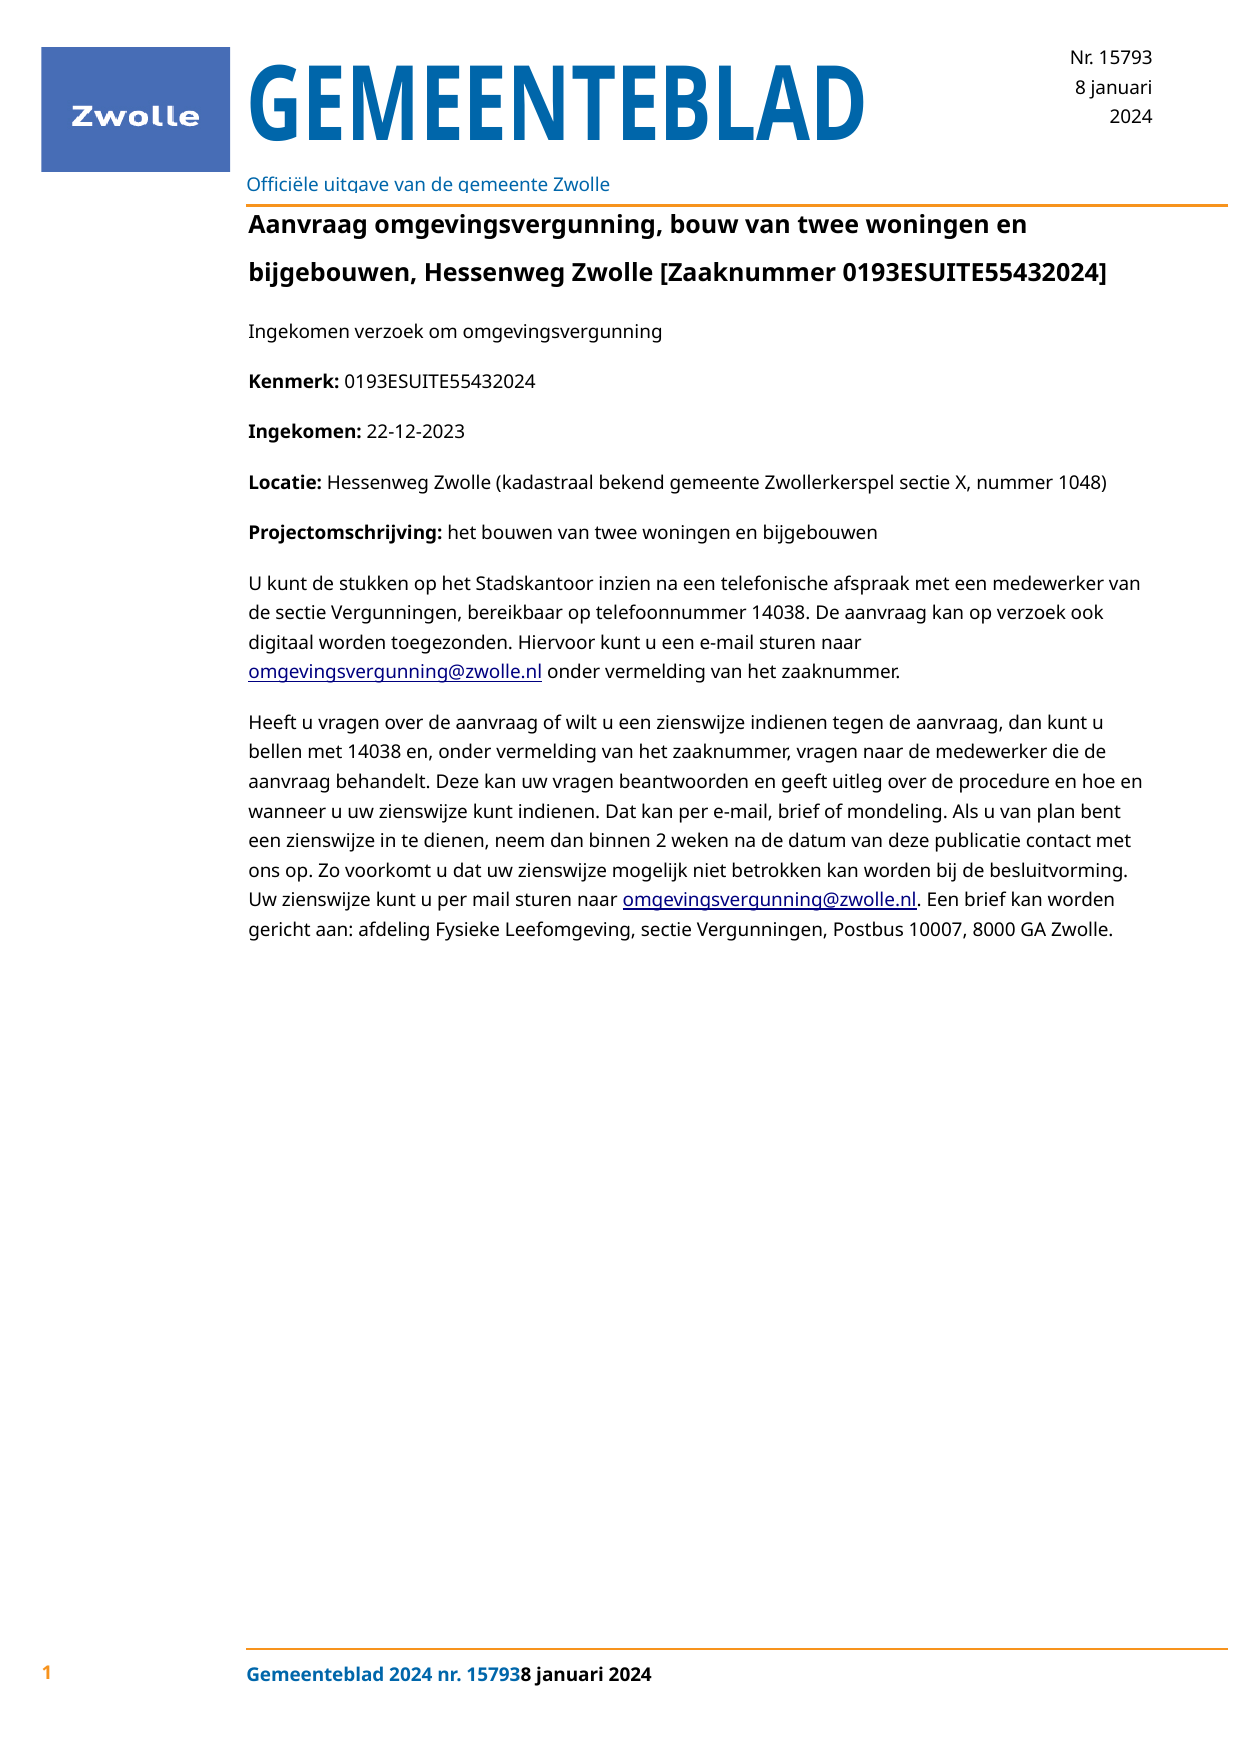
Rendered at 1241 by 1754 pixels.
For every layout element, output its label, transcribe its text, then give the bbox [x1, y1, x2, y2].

text Ingekomen verzoek om omgevingsvergunning [248, 318, 1152, 344]
text Kenmerk: 0193ESUITE55432024 [248, 368, 1152, 394]
text Projectomschrijving: het bouwen van twee woningen en bijgebouwen [248, 519, 1152, 545]
text Heeft u vragen over de aanvraag of wilt u een zienswijze indienen tegen de aanvraag, dan kunt u bellen met 14038 en, onder vermelding van het zaaknummer, vragen naar de medewerker die de aanvraag behandelt. Deze kan uw vragen beantwoorden en geeft uitleg over de procedure en hoe en wanneer u uw zienswijze kunt indienen. Dat kan per e-mail, brief of mondeling. Als u van plan bent een zienswijze in te dienen, neem dan binnen 2 weken na de datum van deze publicatie contact met ons op. Zo voorkomt u dat uw zienswijze mogelijk niet betrokken kan worden bij de besluitvorming. Uw zienswijze kunt u per mail sturen naar omgevingsvergunning@zwolle.nl. Een brief kan worden gericht aan: afdeling Fysieke Leefomgeving, sectie Vergunningen, Postbus 10007, 8000 GA Zwolle. [248, 709, 1152, 942]
text Ingekomen: 22-12-2023 [248, 419, 1152, 444]
text U kunt de stukken op het Stadskantoor inzien na een telefonische afspraak met een medewerker van de sectie Vergunningen, bereikbaar op telefoonnummer 14038. De aanvraag kan op verzoek ook digitaal worden toegezonden. Hiervoor kunt u een e-mail sturen naar omgevingsvergunning@zwolle.nl onder vermelding van het zaaknummer. [248, 570, 1152, 684]
picture [41, 47, 231, 172]
text Locatie: Hessenweg Zwolle (kadastraal bekend gemeente Zwollerkerspel sectie X, nummer 1048) [248, 469, 1152, 495]
text Aanvraag omgevingsvergunning, bouw van twee woningen en bijgebouwen, Hessenweg Zwolle [Zaaknummer 0193ESUITE55432024] [248, 207, 1152, 288]
